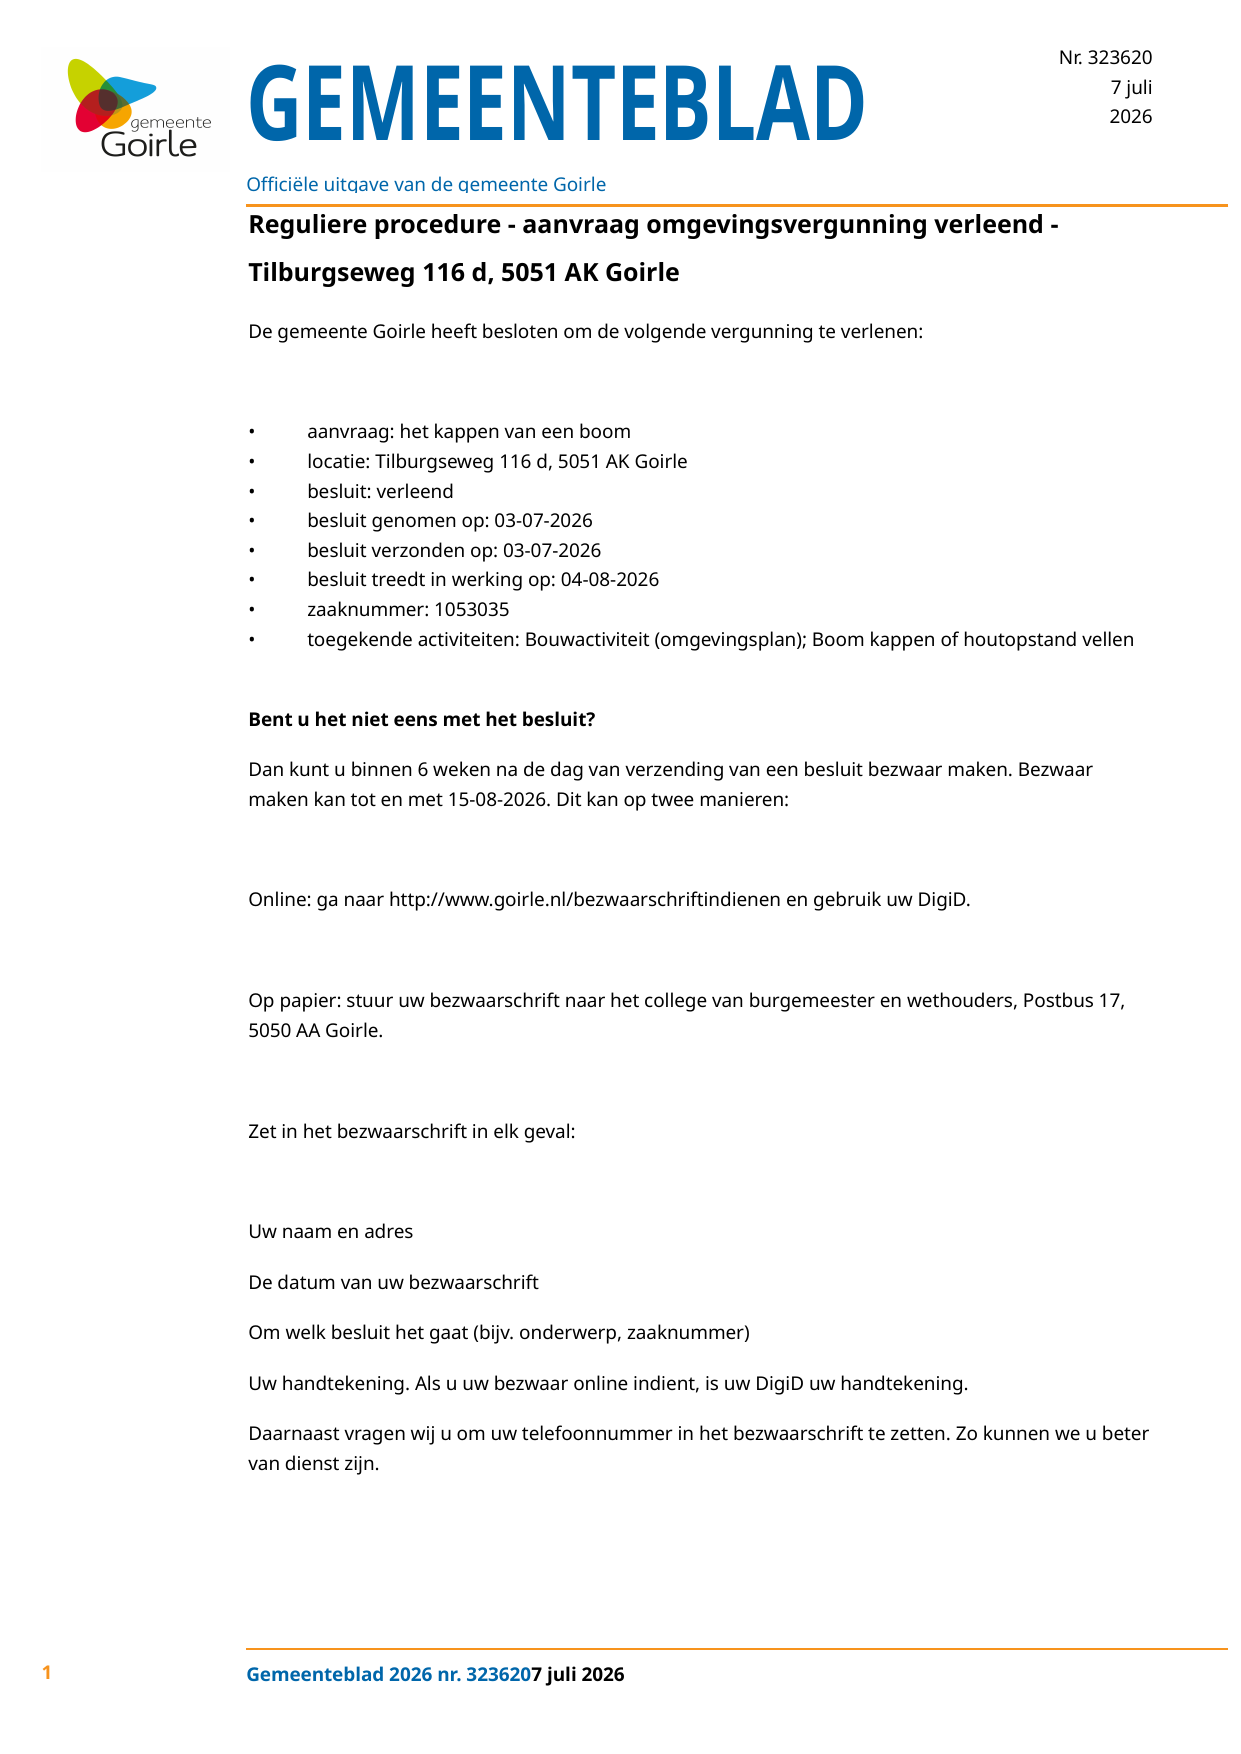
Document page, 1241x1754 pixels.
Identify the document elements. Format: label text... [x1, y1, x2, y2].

picture [41, 47, 231, 172]
text De datum van uw bezwaarschrift [248, 1269, 1152, 1295]
text Daarnaast vragen wij u om uw telefoonnummer in het bezwaarschrift te zetten. Zo kunnen we u beter van dienst zijn. [248, 1420, 1152, 1476]
list toegekende activiteiten: Bouwactiviteit (omgevingsplan); Boom kappen of houtopstand vellen [248, 626, 1152, 652]
text Dan kunt u binnen 6 weken na de dag van verzending van een besluit bezwaar maken. Bezwaar maken kan tot en met 15-08-2026. Dit kan op twee manieren: [248, 756, 1152, 812]
list besluit: verleend [248, 478, 1152, 504]
text De gemeente Goirle heeft besloten om de volgende vergunning te verlenen: [248, 318, 1152, 344]
text Zet in het bezwaarschrift in elk geval: [248, 1118, 1152, 1144]
list besluit treedt in werking op: 04-08-2026 [248, 567, 1152, 592]
text Bent u het niet eens met het besluit? [248, 706, 1152, 732]
text Om welk besluit het gaat (bijv. onderwerp, zaaknummer) [248, 1319, 1152, 1345]
list zaaknummer: 1053035 [248, 596, 1152, 622]
list besluit genomen op: 03-07-2026 [248, 507, 1152, 533]
list locatie: Tilburgseweg 116 d, 5051 AK Goirle [248, 448, 1152, 474]
list aanvraag: het kappen van een boom [248, 419, 1152, 444]
text Uw naam en adres [248, 1219, 1152, 1244]
text Uw handtekening. Als u uw bezwaar online indient, is uw DigiD uw handtekening. [248, 1370, 1152, 1396]
list besluit verzonden op: 03-07-2026 [248, 537, 1152, 563]
text Online: ga naar http://www.goirle.nl/bezwaarschriftindienen en gebruik uw DigiD. [248, 887, 1152, 912]
text Reguliere procedure - aanvraag omgevingsvergunning verleend - Tilburgseweg 116 d, 5051 AK Goirle [248, 207, 1152, 288]
text Op papier: stuur uw bezwaarschrift naar het college van burgemeester en wethouders, Postbus 17, 5050 AA Goirle. [248, 987, 1152, 1043]
